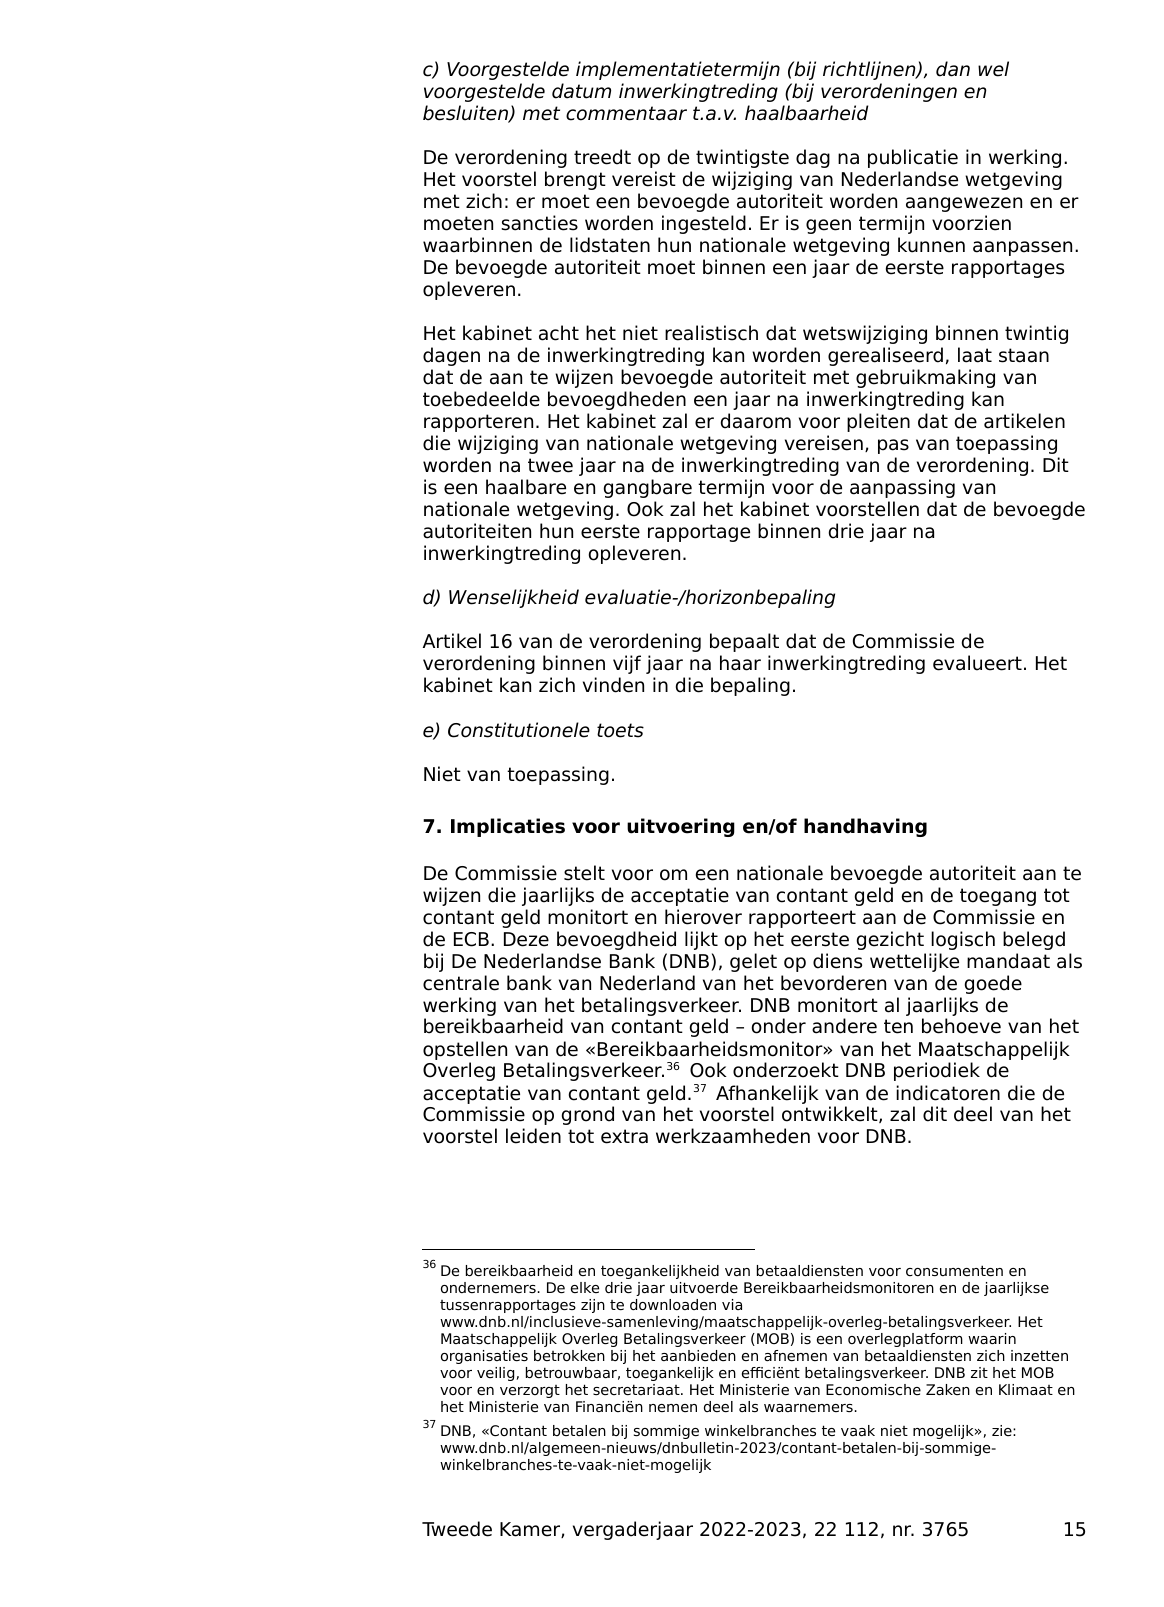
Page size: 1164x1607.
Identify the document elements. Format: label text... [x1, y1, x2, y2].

subtitle 7. Implicaties voor uitvoering en/of handhaving [422, 816, 1087, 838]
text De verordening treedt op de twintigste dag na publicatie in werking. Het voorstel brengt vereist de wijziging van Nederlandse wetgeving met zich: er moet een bevoegde autoriteit worden aangewezen en er moeten sancties worden ingesteld. Er is geen termijn voorzien waarbinnen de lidstaten hun nationale wetgeving kunnen aanpassen. De bevoegde autoriteit moet binnen een jaar de eerste rapportages opleveren. [422, 147, 1087, 301]
subtitle e) Constitutionele toets [422, 719, 1087, 741]
text Artikel 16 van de verordening bepaalt dat de Commissie de verordening binnen vijf jaar na haar inwerkingtreding evalueert. Het kabinet kan zich vinden in die bepaling. [422, 631, 1087, 697]
text DNB, «Contant betalen bij sommige winkelbranches te vaak niet mogelijk», zie: www.dnb.nl/algemeen-nieuws/dnbulletin-2023/contant-betalen-bij-sommige-winkelbranches-te-vaak-niet-mogelijk [422, 1418, 1087, 1474]
subtitle d) Wenselijkheid evaluatie-/horizonbepaling [422, 587, 1087, 609]
text De Commissie stelt voor om een nationale bevoegde autoriteit aan te wijzen die jaarlijks de acceptatie van contant geld en de toegang tot contant geld monitort en hierover rapporteert aan de Commissie en de ECB. Deze bevoegdheid lijkt op het eerste gezicht logisch belegd bij De Nederlandse Bank (DNB), gelet op diens wettelijke mandaat als centrale bank van Nederland van het bevorderen van de goede werking van het betalingsverkeer. DNB monitort al jaarlijks de bereikbaarheid van contant geld – onder andere ten behoeve van het opstellen van de «Bereikbaarheidsmonitor» van het Maatschappelijk Overleg Betalingsverkeer. Ook onderzoekt DNB periodiek de acceptatie van contant geld. Afhankelijk van de indicatoren die de Commissie op grond van het voorstel ontwikkelt, zal dit deel van het voorstel leiden tot extra werkzaamheden voor DNB. [422, 863, 1087, 1148]
subtitle c) Voorgestelde implementatietermijn (bij richtlijnen), dan wel voorgestelde datum inwerkingtreding (bij verordeningen en besluiten) met commentaar t.a.v. haalbaarheid [422, 59, 1087, 125]
text De bereikbaarheid en toegankelijkheid van betaaldiensten voor consumenten en ondernemers. De elke drie jaar uitvoerde Bereikbaarheidsmonitoren en de jaarlijkse tussenrapportages zijn te downloaden via www.dnb.nl/inclusieve-samenleving/maatschappelijk-overleg-betalingsverkeer. Het Maatschappelijk Overleg Betalingsverkeer (MOB) is een overlegplatform waarin organisaties betrokken bij het aanbieden en afnemen van betaaldiensten zich inzetten voor veilig, betrouwbaar, toegankelijk en efficiënt betalingsverkeer. DNB zit het MOB voor en verzorgt het secretariaat. Het Ministerie van Economische Zaken en Klimaat en het Ministerie van Financiën nemen deel als waarnemers. [422, 1258, 1087, 1416]
text Niet van toepassing. [422, 764, 1087, 786]
text Het kabinet acht het niet realistisch dat wetswijziging binnen twintig dagen na de inwerkingtreding kan worden gerealiseerd, laat staan dat de aan te wijzen bevoegde autoriteit met gebruikmaking van toebedeelde bevoegdheden een jaar na inwerkingtreding kan rapporteren. Het kabinet zal er daarom voor pleiten dat de artikelen die wijziging van nationale wetgeving vereisen, pas van toepassing worden na twee jaar na de inwerkingtreding van de verordening. Dit is een haalbare en gangbare termijn voor de aanpassing van nationale wetgeving. Ook zal het kabinet voorstellen dat de bevoegde autoriteiten hun eerste rapportage binnen drie jaar na inwerkingtreding opleveren. [422, 323, 1087, 565]
